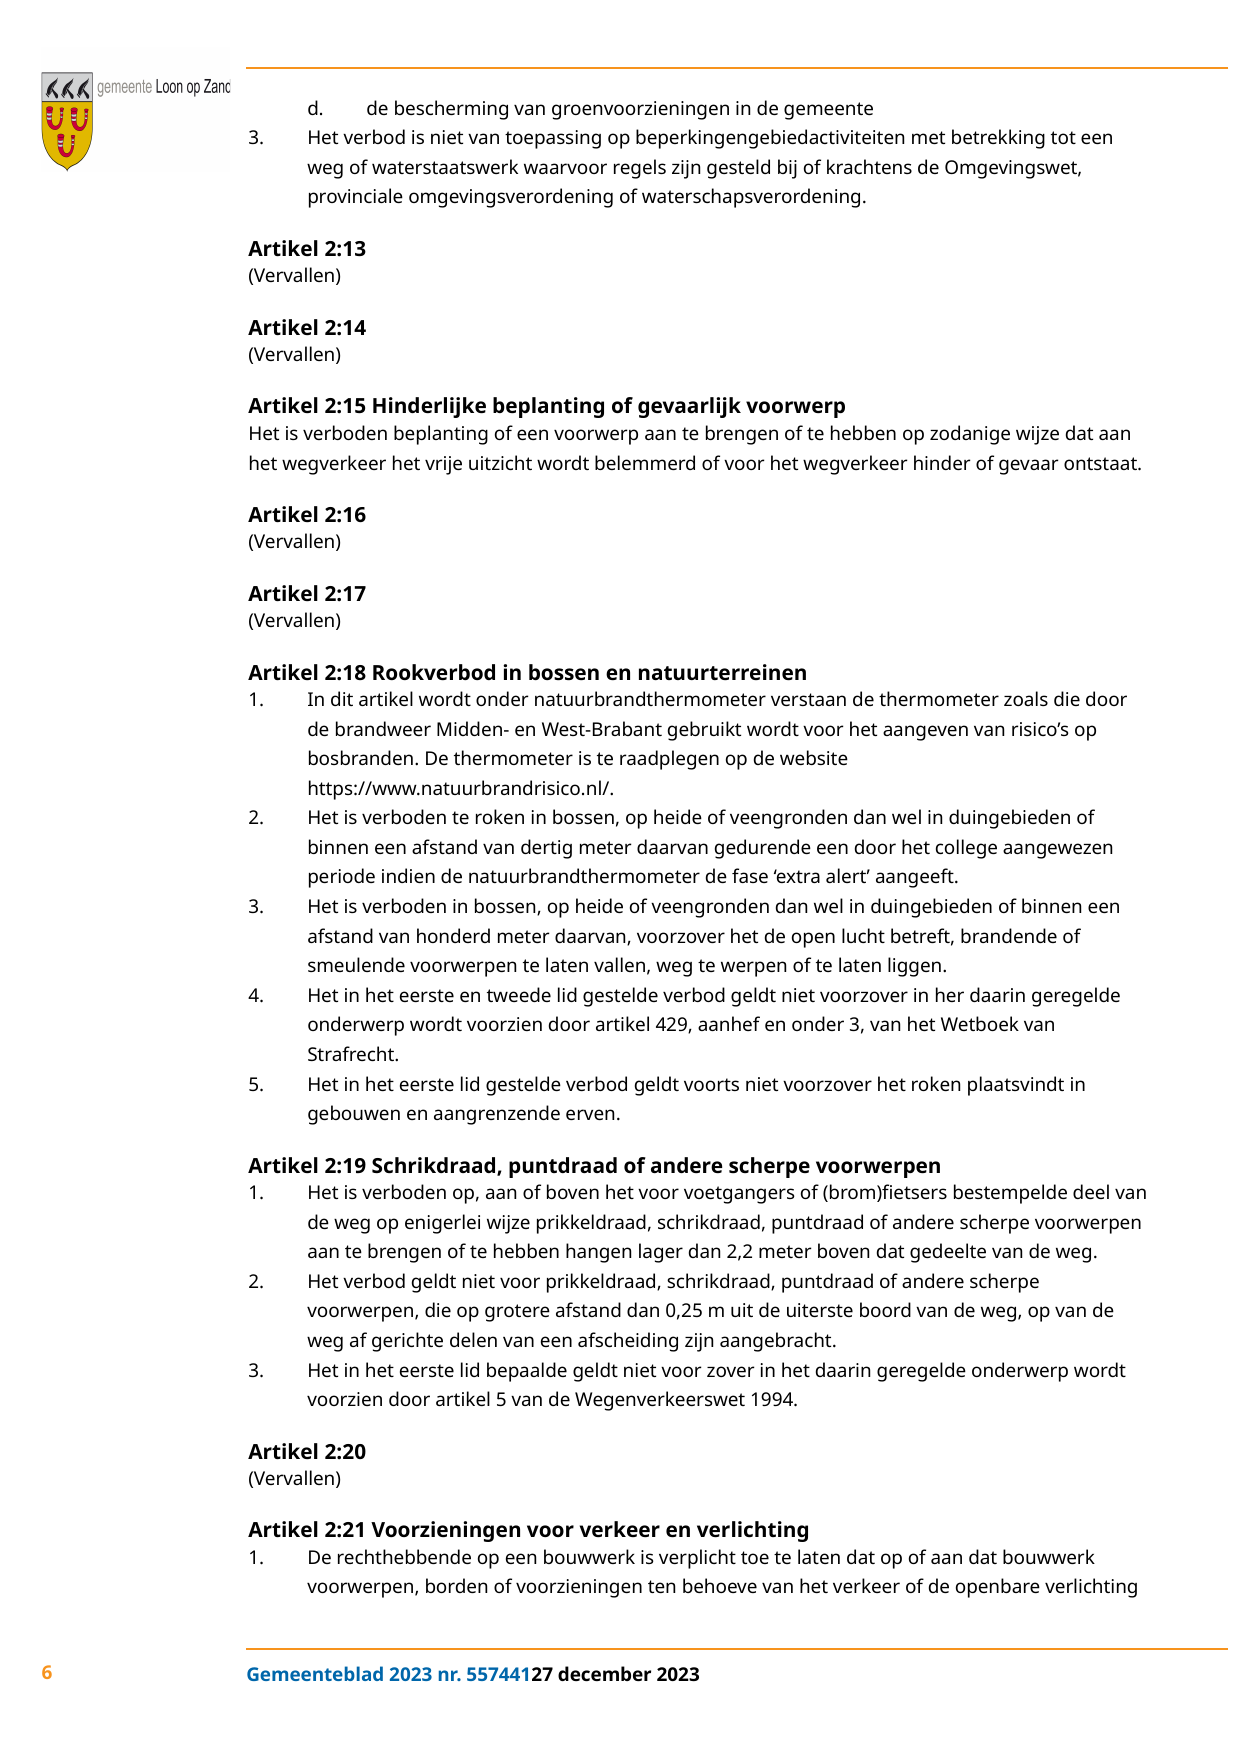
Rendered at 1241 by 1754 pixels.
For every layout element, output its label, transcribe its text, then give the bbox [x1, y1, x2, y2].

text Artikel 2:21 Voorzieningen voor verkeer en verlichting [248, 1516, 1152, 1544]
text Artikel 2:20 [248, 1437, 1152, 1465]
list Het verbod is niet van toepassing op beperkingengebiedactiviteiten met betrekking tot een weg of waterstaatswerk waarvoor regels zijn gesteld bij of krachtens de Omgevingswet, provinciale omgevingsverordening of waterschapsverordening. [248, 124, 1152, 209]
text (Vervallen) [248, 1465, 1152, 1491]
text (Vervallen) [248, 528, 1152, 554]
list de bescherming van groenvoorzieningen in de gemeente [307, 95, 1152, 121]
picture [41, 47, 231, 172]
list Het in het eerste lid bepaalde geldt niet voor zover in het daarin geregelde onderwerp wordt voorzien door artikel 5 van de Wegenverkeerswet 1994. [248, 1357, 1152, 1412]
text Artikel 2:15 Hinderlijke beplanting of gevaarlijk voorwerp [248, 392, 1152, 420]
text (Vervallen) [248, 262, 1152, 288]
text (Vervallen) [248, 607, 1152, 633]
list Het verbod geldt niet voor prikkeldraad, schrikdraad, puntdraad of andere scherpe voorwerpen, die op grotere afstand dan 0,25 m uit de uiterste boord van de weg, op van de weg af gerichte delen van een afscheiding zijn aangebracht. [248, 1268, 1152, 1353]
list Het in het eerste lid gestelde verbod geldt voorts niet voorzover het roken plaatsvindt in gebouwen en aangrenzende erven. [248, 1071, 1152, 1126]
text Het is verboden beplanting of een voorwerp aan te brengen of te hebben op zodanige wijze dat aan het wegverkeer het vrije uitzicht wordt belemmerd of voor het wegverkeer hinder of gevaar ontstaat. [248, 420, 1152, 475]
text Artikel 2:19 Schrikdraad, puntdraad of andere scherpe voorwerpen [248, 1151, 1152, 1179]
list Het is verboden in bossen, op heide of veengronden dan wel in duingebieden of binnen een afstand van honderd meter daarvan, voorzover het de open lucht betreft, brandende of smeulende voorwerpen te laten vallen, weg te werpen of te laten liggen. [248, 893, 1152, 978]
list Het in het eerste en tweede lid gestelde verbod geldt niet voorzover in her daarin geregelde onderwerp wordt voorzien door artikel 429, aanhef en onder 3, van het Wetboek van Strafrecht. [248, 982, 1152, 1067]
text Artikel 2:13 [248, 234, 1152, 262]
list Het is verboden op, aan of boven het voor voetgangers of (brom)fietsers bestempelde deel van de weg op enigerlei wijze prikkeldraad, schrikdraad, puntdraad of andere scherpe voorwerpen aan te brengen of te hebben hangen lager dan 2,2 meter boven dat gedeelte van de weg. [248, 1179, 1152, 1264]
list In dit artikel wordt onder natuurbrandthermometer verstaan de thermometer zoals die door de brandweer Midden- en West-Brabant gebruikt wordt voor het aangeven van risico’s op bosbranden. De thermometer is te raadplegen op de website https://www.natuurbrandrisico.nl/. [248, 686, 1152, 801]
text Artikel 2:16 [248, 500, 1152, 528]
text Artikel 2:17 [248, 579, 1152, 607]
text Artikel 2:14 [248, 313, 1152, 341]
list Het is verboden te roken in bossen, op heide of veengronden dan wel in duingebieden of binnen een afstand van dertig meter daarvan gedurende een door het college aangewezen periode indien de natuurbrandthermometer de fase ‘extra alert’ aangeeft. [248, 804, 1152, 889]
text (Vervallen) [248, 341, 1152, 367]
list De rechthebbende op een bouwwerk is verplicht toe te laten dat op of aan dat bouwwerk voorwerpen, borden of voorzieningen ten behoeve van het verkeer of de openbare verlichting [248, 1544, 1152, 1599]
text Artikel 2:18 Rookverbod in bossen en natuurterreinen [248, 658, 1152, 686]
